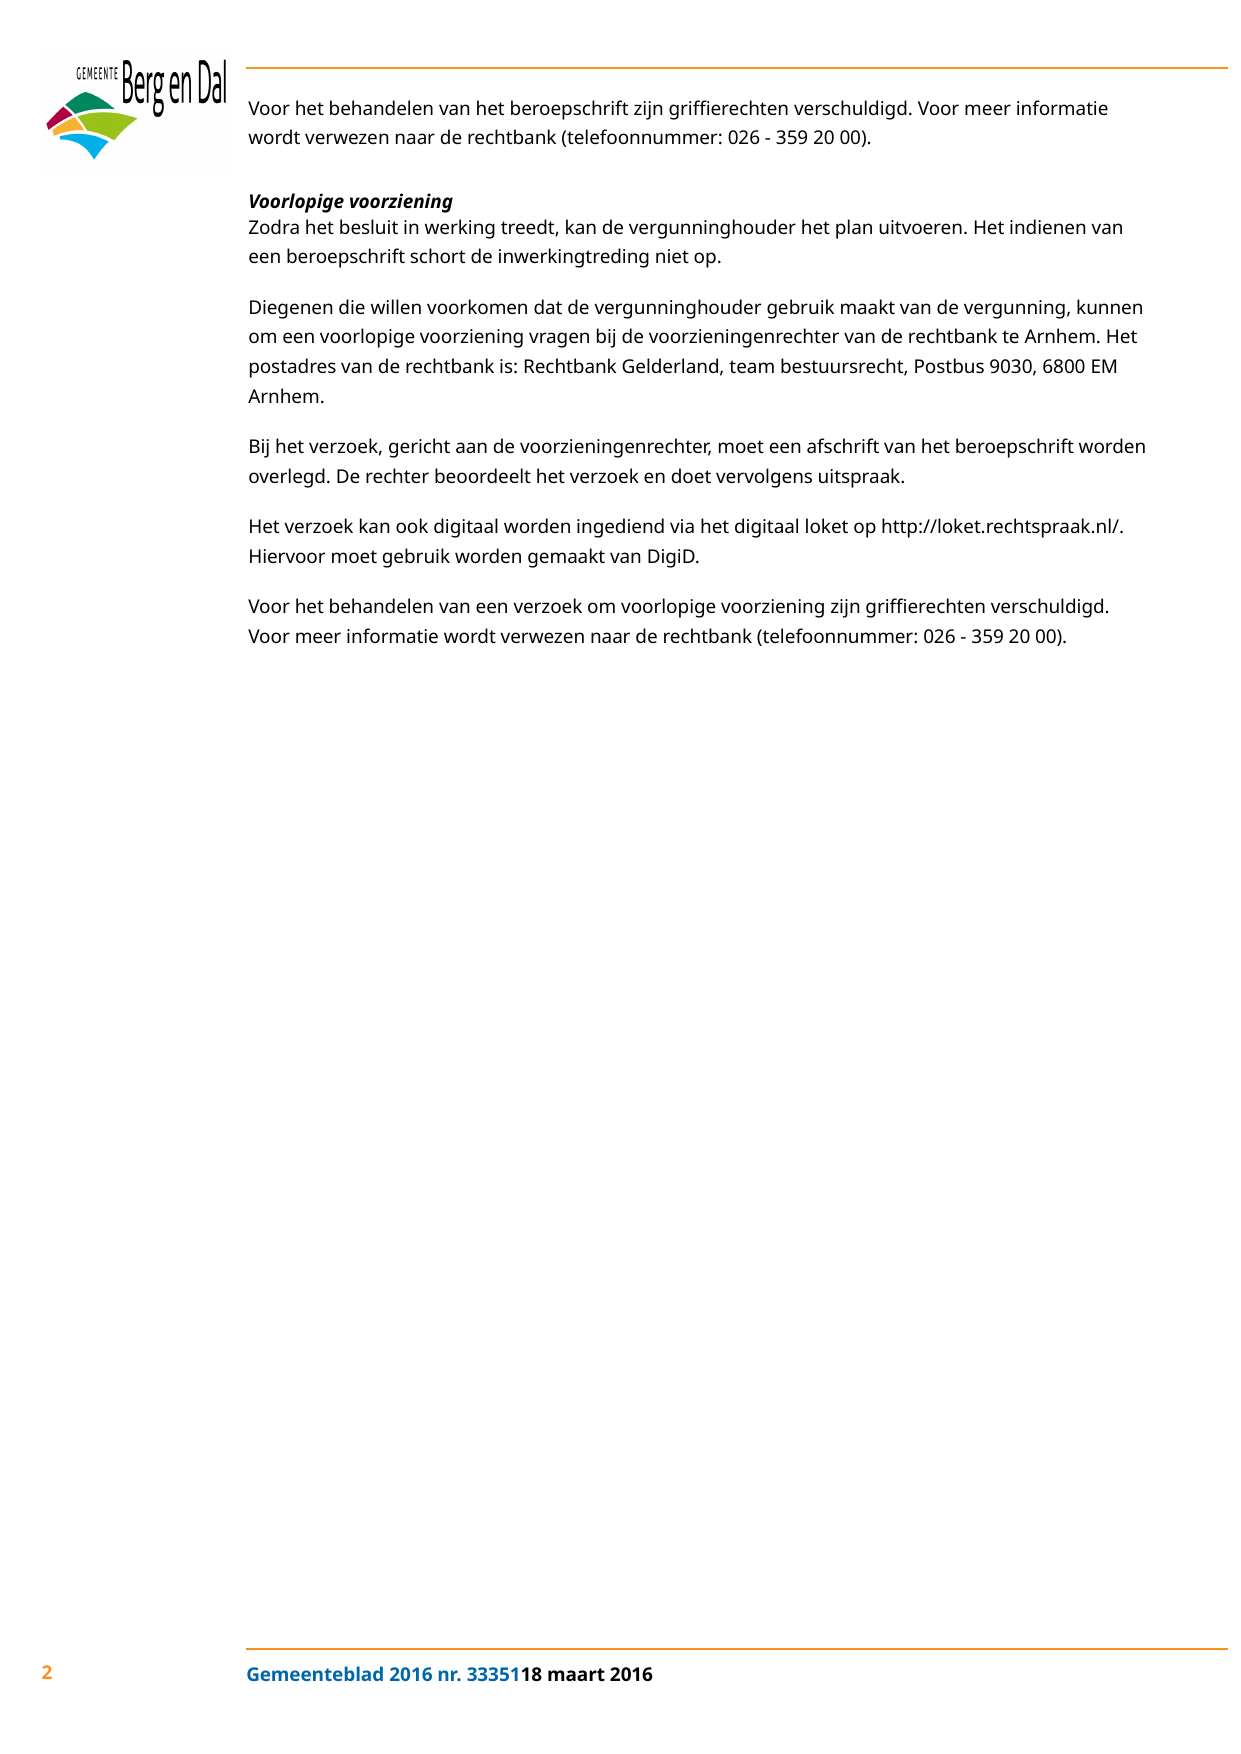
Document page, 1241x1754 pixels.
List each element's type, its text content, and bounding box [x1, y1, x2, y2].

text Voor het behandelen van het beroepschrift zijn griffierechten verschuldigd. Voor meer informatie wordt verwezen naar de rechtbank (telefoonnummer: 026 - 359 20 00). [248, 95, 1152, 150]
text Bij het verzoek, gericht aan de voorzieningenrechter, moet een afschrift van het beroepschrift worden overlegd. De rechter beoordeelt het verzoek en doet vervolgens uitspraak. [248, 433, 1152, 488]
text Voor het behandelen van een verzoek om voorlopige voorziening zijn griffierechten verschuldigd. Voor meer informatie wordt verwezen naar de rechtbank (telefoonnummer: 026 - 359 20 00). [248, 593, 1152, 648]
picture [41, 47, 231, 172]
text Zodra het besluit in werking treedt, kan de vergunninghouder het plan uitvoeren. Het indienen van een beroepschrift schort de inwerkingtreding niet op. [248, 214, 1152, 269]
text Voorlopige voorziening [248, 188, 1152, 214]
text Het verzoek kan ook digitaal worden ingediend via het digitaal loket op http://loket.rechtspraak.nl/. Hiervoor moet gebruik worden gemaakt van DigiD. [248, 513, 1152, 568]
text Diegenen die willen voorkomen dat de vergunninghouder gebruik maakt van de vergunning, kunnen om een voorlopige voorziening vragen bij de voorzieningenrechter van de rechtbank te Arnhem. Het postadres van de rechtbank is: Rechtbank Gelderland, team bestuursrecht, Postbus 9030, 6800 EM Arnhem. [248, 294, 1152, 408]
